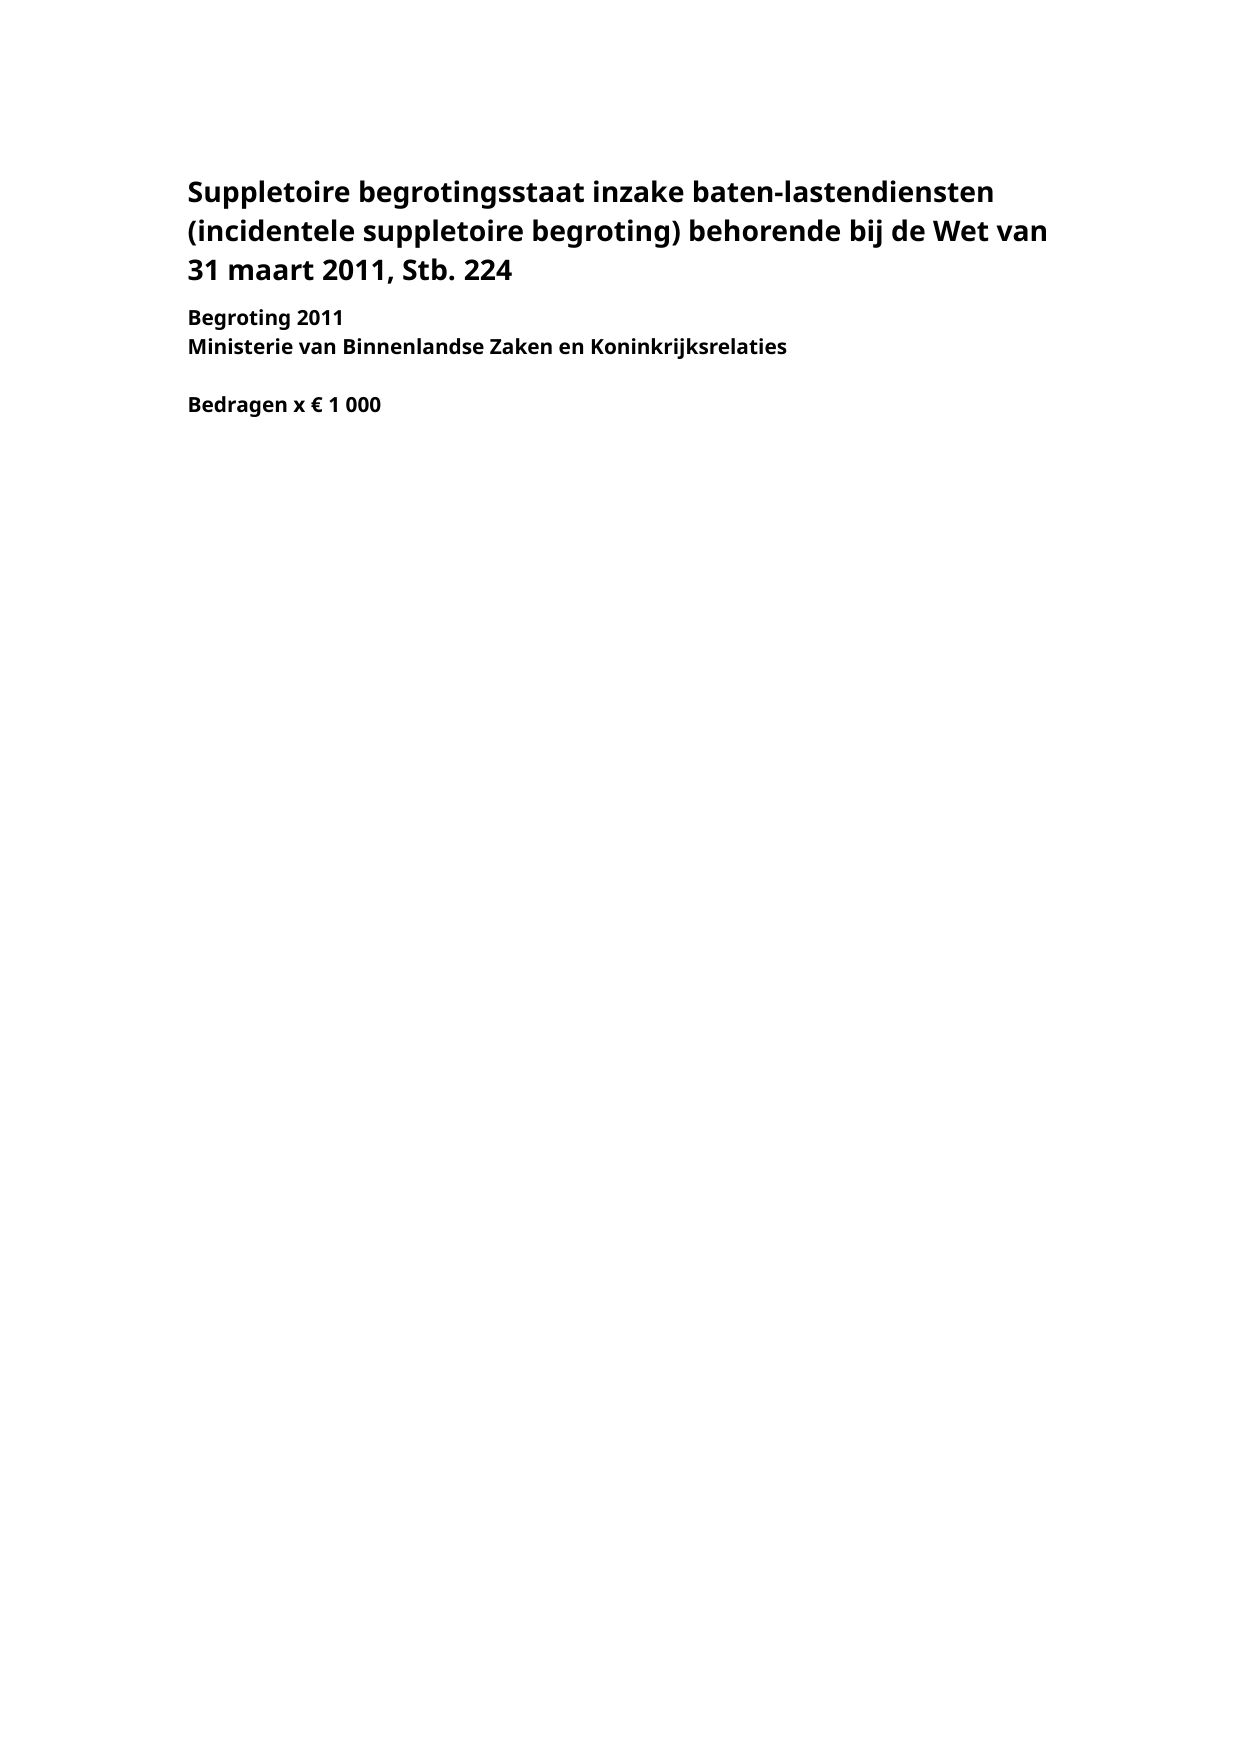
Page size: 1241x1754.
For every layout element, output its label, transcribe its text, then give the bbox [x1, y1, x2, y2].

text Begroting 2011 [187, 303, 1053, 332]
subtitle Suppletoire begrotingsstaat inzake baten-lastendiensten (incidentele suppletoire begroting) behorende bij de Wet van 31 maart 2011, Stb. 224 [187, 172, 1053, 288]
text Bedragen x € 1 000 [187, 390, 1053, 419]
text Ministerie van Binnenlandse Zaken en Koninkrijksrelaties [187, 332, 1053, 360]
